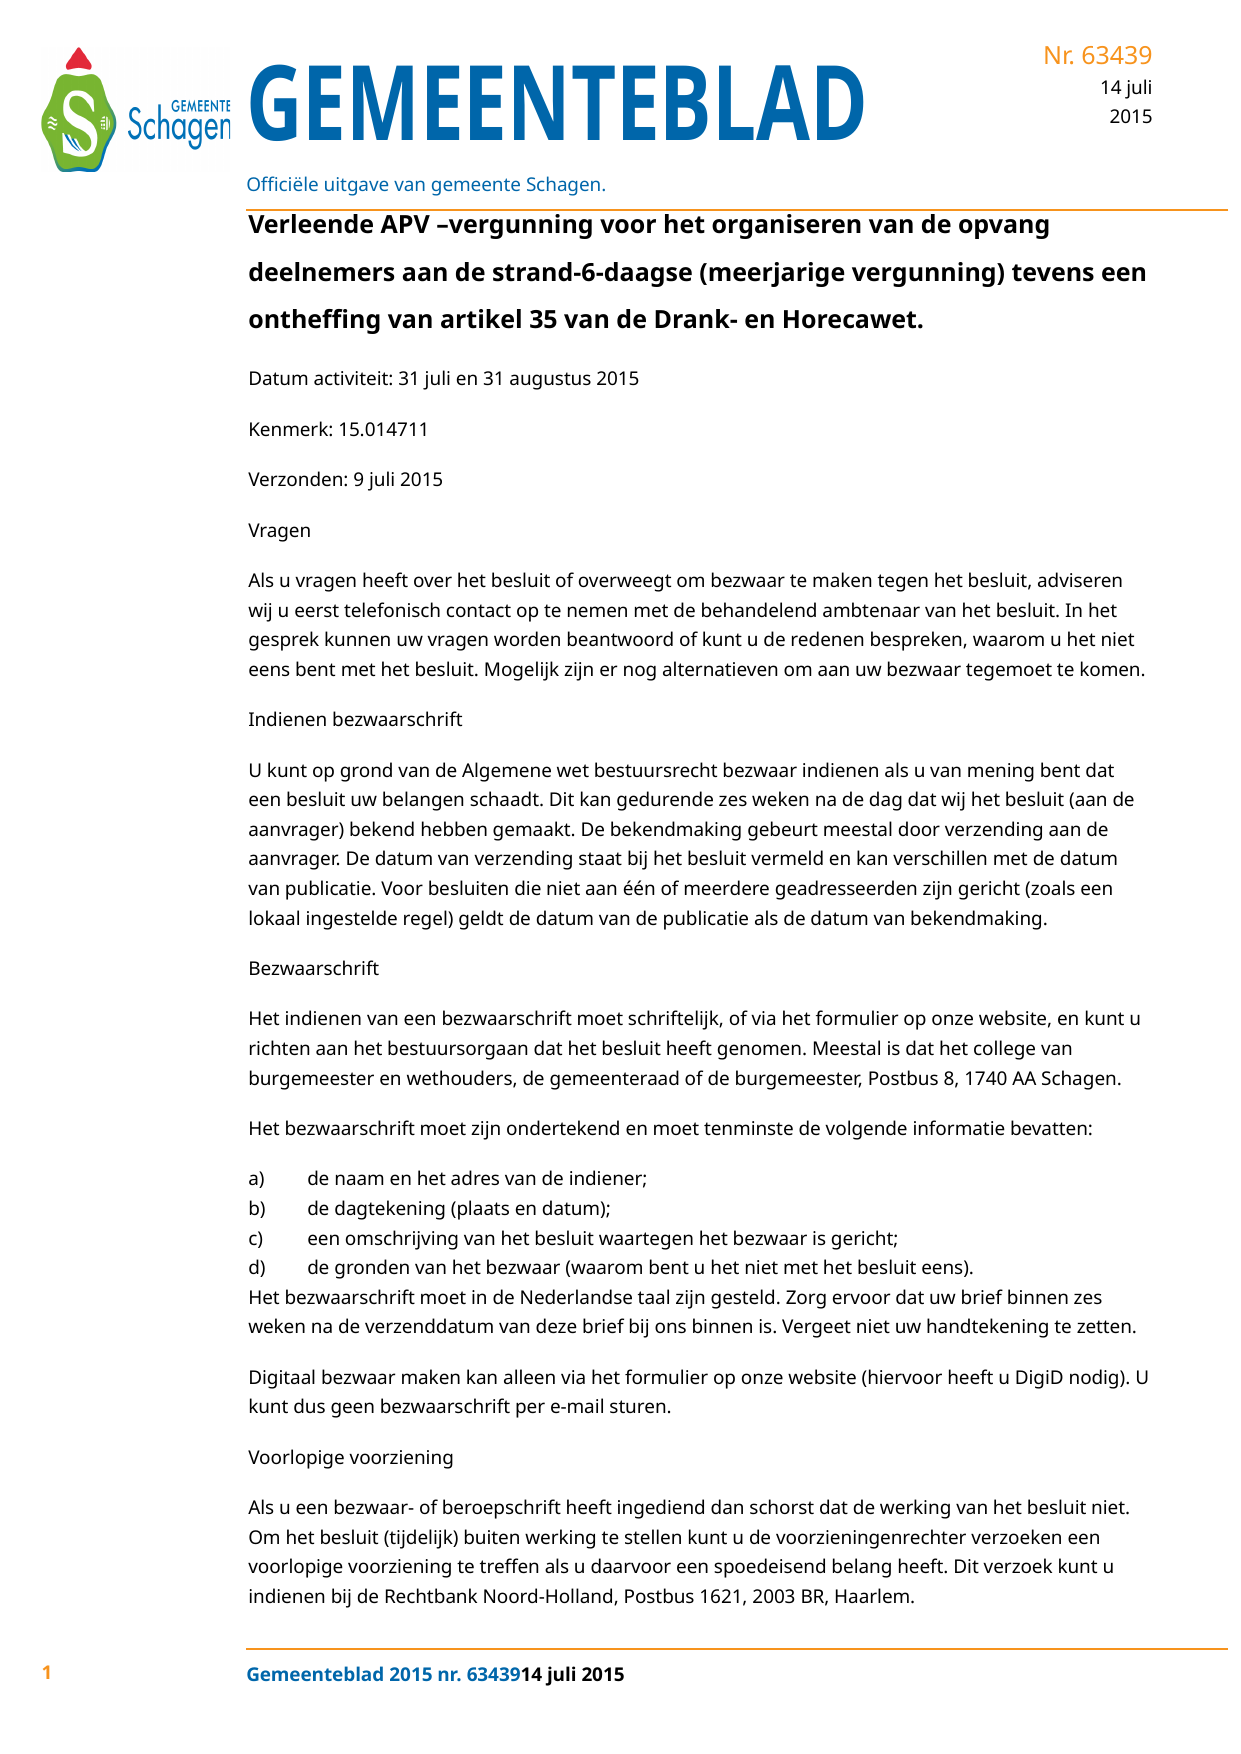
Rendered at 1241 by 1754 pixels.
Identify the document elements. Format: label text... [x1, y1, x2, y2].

text Digitaal bezwaar maken kan alleen via het formulier op onze website (hiervoor heeft u DigiD nodig). U kunt dus geen bezwaarschrift per e-mail sturen. [248, 1364, 1152, 1419]
list de dagtekening (plaats en datum); [248, 1195, 1152, 1221]
text Het indienen van een bezwaarschrift moet schriftelijk, of via het formulier op onze website, en kunt u richten aan het bestuursorgaan dat het besluit heeft genomen. Meestal is dat het college van burgemeester en wethouders, de gemeenteraad of de burgemeester, Postbus 8, 1740 AA Schagen. [248, 1006, 1152, 1090]
list de naam en het adres van de indiener; [248, 1166, 1152, 1191]
text Datum activiteit: 31 juli en 31 augustus 2015 [248, 366, 1152, 391]
text Als u vragen heeft over het besluit of overweegt om bezwaar te maken tegen het besluit, adviseren wij u eerst telefonisch contact op te nemen met de behandelend ambtenaar van het besluit. In het gesprek kunnen uw vragen worden beantwoord of kunt u de redenen bespreken, waarom u het niet eens bent met het besluit. Mogelijk zijn er nog alternatieven om aan uw bezwaar tegemoet te komen. [248, 567, 1152, 682]
list een omschrijving van het besluit waartegen het bezwaar is gericht; [248, 1225, 1152, 1250]
list de gronden van het bezwaar (waarom bent u het niet met het besluit eens). [248, 1254, 1152, 1280]
text Voorlopige voorziening [248, 1444, 1152, 1469]
text Kenmerk: 15.014711 [248, 416, 1152, 442]
text Bezwaarschrift [248, 955, 1152, 981]
text Het bezwaarschrift moet zijn ondertekend en moet tenminste de volgende informatie bevatten: [248, 1115, 1152, 1141]
text Vragen [248, 517, 1152, 542]
text U kunt op grond van de Algemene wet bestuursrecht bezwaar indienen als u van mening bent dat een besluit uw belangen schaadt. Dit kan gedurende zes weken na de dag dat wij het besluit (aan de aanvrager) bekend hebben gemaakt. De bekendmaking gebeurt meestal door verzending aan de aanvrager. De datum van verzending staat bij het besluit vermeld en kan verschillen met de datum van publicatie. Voor besluiten die niet aan één of meerdere geadresseerden zijn gericht (zoals een lokaal ingestelde regel) geldt de datum van de publicatie als de datum van bekendmaking. [248, 757, 1152, 930]
text Verleende APV –vergunning voor het organiseren van de opvang deelnemers aan de strand-6-daagse (meerjarige vergunning) tevens een ontheffing van artikel 35 van de Drank- en Horecawet. [248, 211, 1152, 336]
text Als u een bezwaar- of beroepschrift heeft ingediend dan schorst dat de werking van het besluit niet. Om het besluit (tijdelijk) buiten werking te stellen kunt u de voorzieningenrechter verzoeken een voorlopige voorziening te treffen als u daarvoor een spoedeisend belang heeft. Dit verzoek kunt u indienen bij de Rechtbank Noord-Holland, Postbus 1621, 2003 BR, Haarlem. [248, 1494, 1152, 1609]
text Verzonden: 9 juli 2015 [248, 466, 1152, 492]
text Indienen bezwaarschrift [248, 706, 1152, 732]
picture [41, 47, 231, 172]
text Het bezwaarschrift moet in de Nederlandse taal zijn gesteld. Zorg ervoor dat uw brief binnen zes weken na de verzenddatum van deze brief bij ons binnen is. Vergeet niet uw handtekening te zetten. [248, 1284, 1152, 1339]
